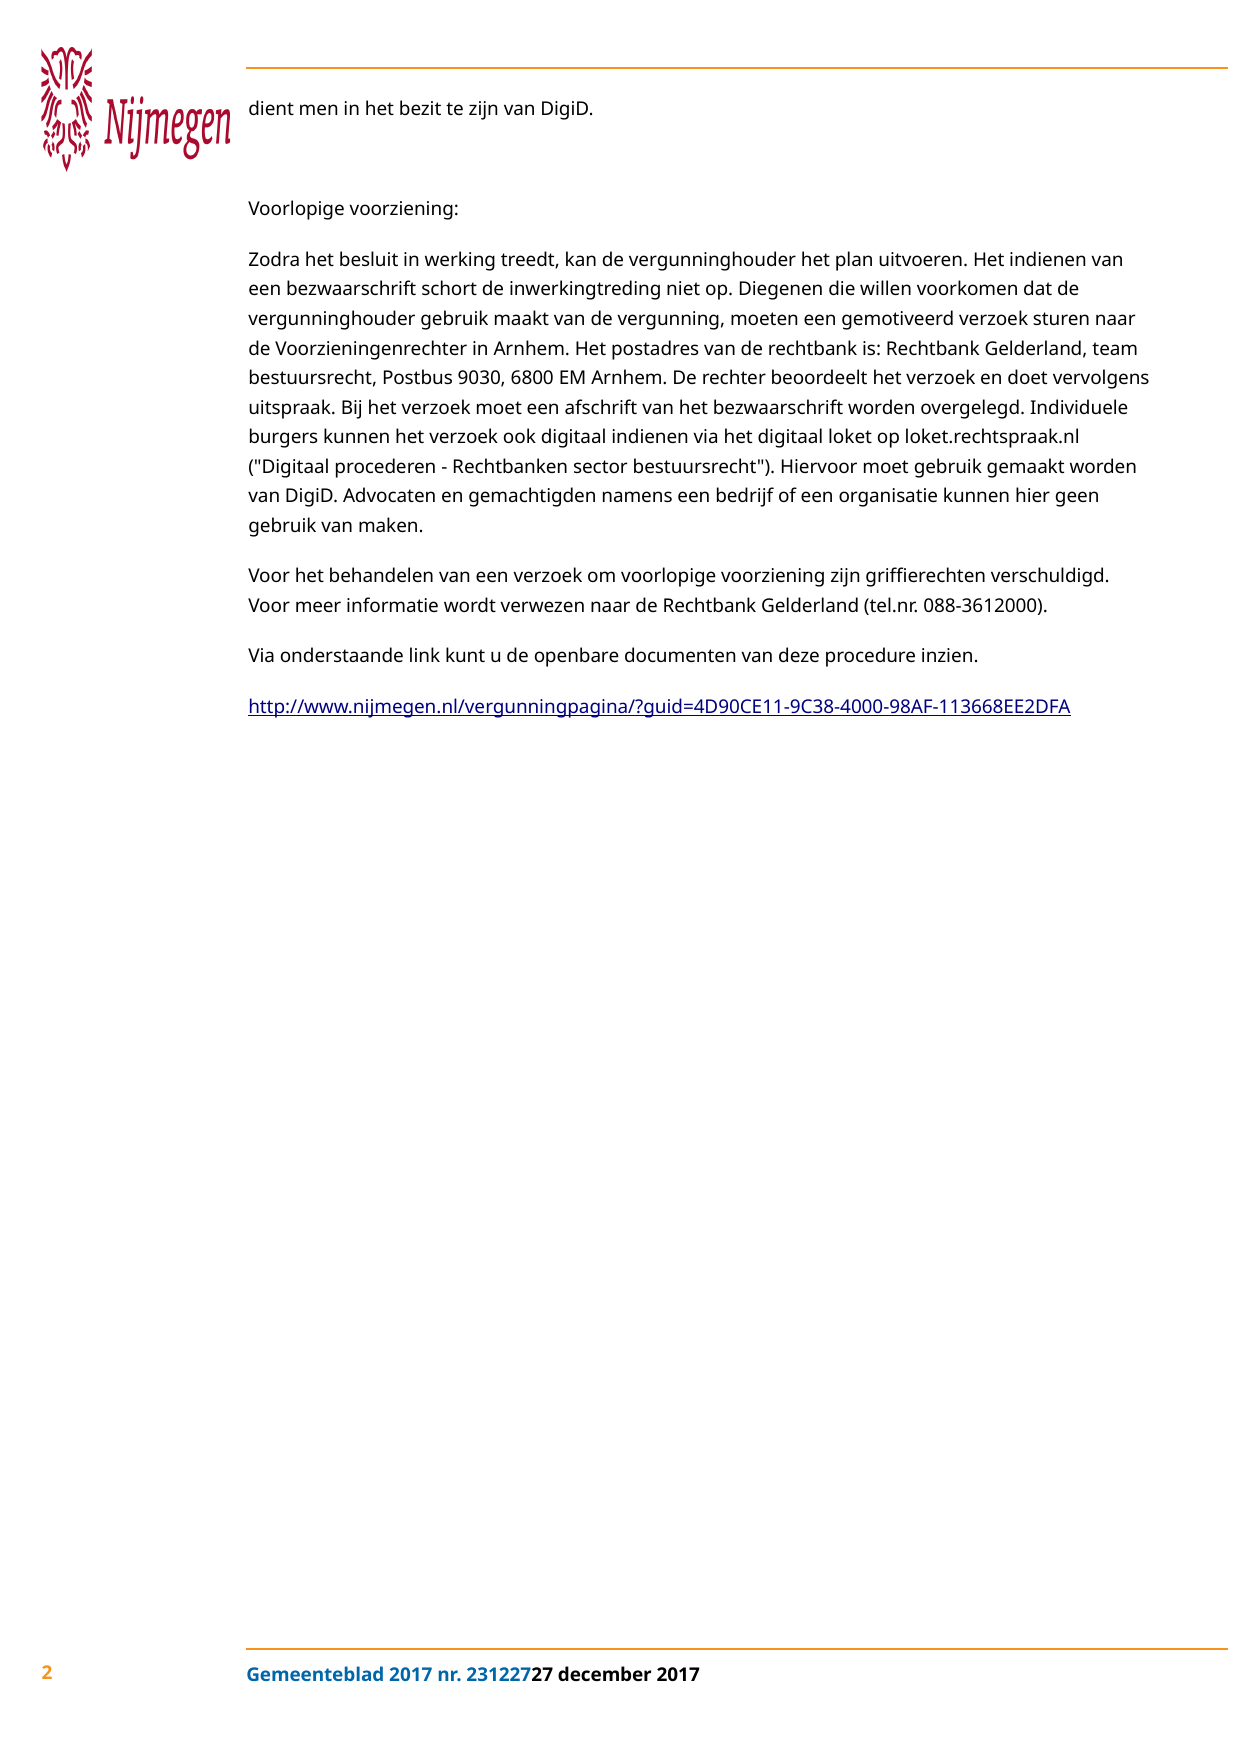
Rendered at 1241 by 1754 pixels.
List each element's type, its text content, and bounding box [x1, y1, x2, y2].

text dient men in het bezit te zijn van DigiD. [248, 95, 1152, 121]
text Zodra het besluit in werking treedt, kan de vergunninghouder het plan uitvoeren. Het indienen van een bezwaarschrift schort de inwerkingtreding niet op. Diegenen die willen voorkomen dat de vergunninghouder gebruik maakt van de vergunning, moeten een gemotiveerd verzoek sturen naar de Voorzieningenrechter in Arnhem. Het postadres van de rechtbank is: Rechtbank Gelderland, team bestuursrecht, Postbus 9030, 6800 EM Arnhem. De rechter beoordeelt het verzoek en doet vervolgens uitspraak. Bij het verzoek moet een afschrift van het bezwaarschrift worden overgelegd. Individuele burgers kunnen het verzoek ook digitaal indienen via het digitaal loket op loket.rechtspraak.nl ("Digitaal procederen - Rechtbanken sector bestuursrecht"). Hiervoor moet gebruik gemaakt worden van DigiD. Advocaten en gemachtigden namens een bedrijf of een organisatie kunnen hier geen gebruik van maken. [248, 246, 1152, 538]
text Voor het behandelen van een verzoek om voorlopige voorziening zijn griffierechten verschuldigd. Voor meer informatie wordt verwezen naar de Rechtbank Gelderland (tel.nr. 088-3612000). [248, 563, 1152, 618]
text Voorlopige voorziening: [248, 196, 1152, 221]
text Via onderstaande link kunt u de openbare documenten van deze procedure inzien. [248, 643, 1152, 668]
picture [41, 47, 231, 172]
text http://www.nijmegen.nl/vergunningpagina/?guid=4D90CE11-9C38-4000-98AF-113668EE2DFA [248, 693, 1152, 719]
